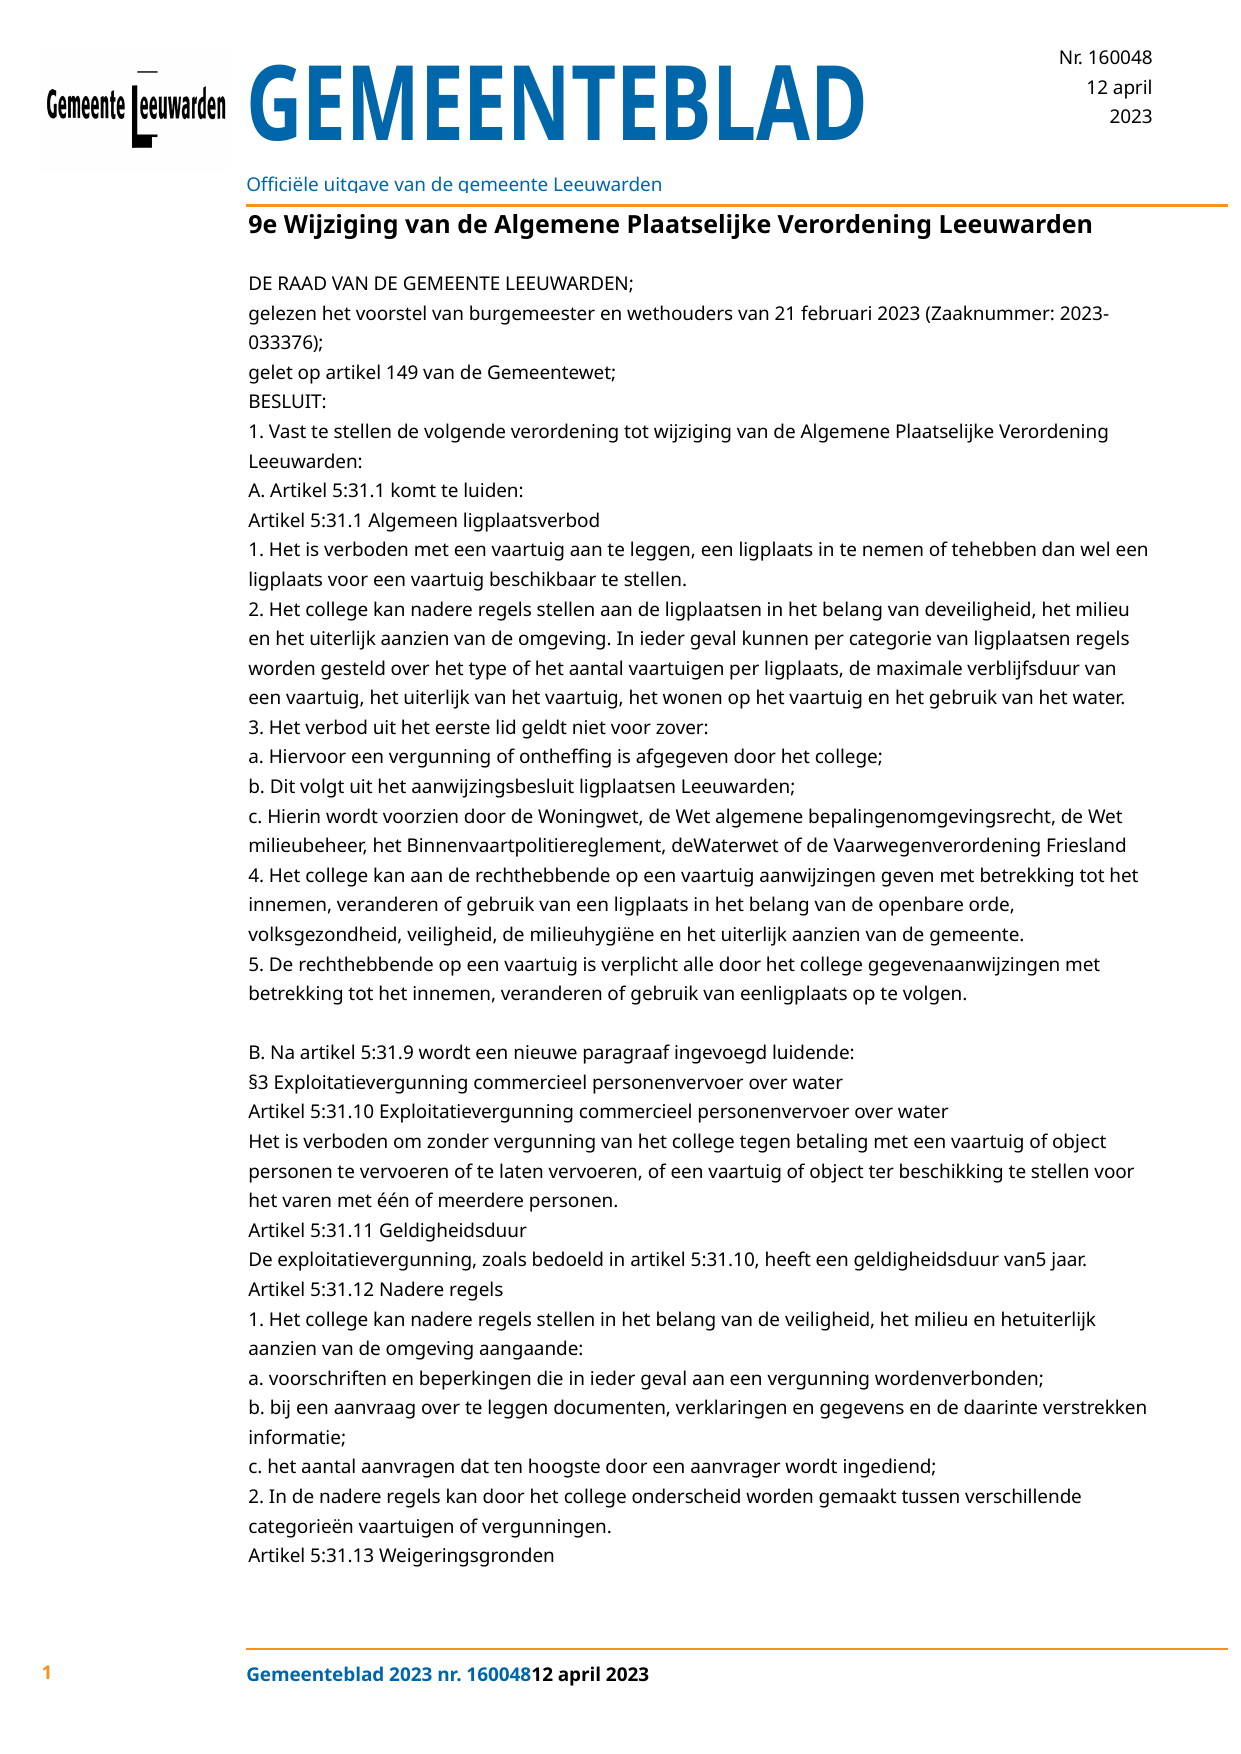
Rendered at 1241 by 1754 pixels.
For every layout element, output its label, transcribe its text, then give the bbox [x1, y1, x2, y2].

text Artikel 5:31.11 Geldigheidsduur [248, 1217, 1152, 1243]
text a. voorschriften en beperkingen die in ieder geval aan een vergunning wordenverbonden; [248, 1365, 1152, 1391]
text B. Na artikel 5:31.9 wordt een nieuwe paragraaf ingevoegd luidende: [248, 1039, 1152, 1065]
text De exploitatievergunning, zoals bedoeld in artikel 5:31.10, heeft een geldigheidsduur van5 jaar. [248, 1247, 1152, 1272]
text BESLUIT: [248, 389, 1152, 414]
text Artikel 5:31.12 Nadere regels [248, 1276, 1152, 1302]
text b. bij een aanvraag over te leggen documenten, verklaringen en gegevens en de daarinte verstrekken informatie; [248, 1394, 1152, 1450]
text Artikel 5:31.1 Algemeen ligplaatsverbod [248, 507, 1152, 533]
text 9e Wijziging van de Algemene Plaatselijke Verordening Leeuwarden [248, 207, 1152, 241]
text Het is verboden om zonder vergunning van het college tegen betaling met een vaartuig of object personen te vervoeren of te laten vervoeren, of een vaartuig of object ter beschikking te stellen voor het varen met één of meerdere personen. [248, 1128, 1152, 1213]
text 1. Vast te stellen de volgende verordening tot wijziging van de Algemene Plaatselijke Verordening Leeuwarden: [248, 418, 1152, 473]
text A. Artikel 5:31.1 komt te luiden: [248, 477, 1152, 503]
text a. Hiervoor een vergunning of ontheffing is afgegeven door het college; [248, 744, 1152, 769]
text Artikel 5:31.13 Weigeringsgronden [248, 1542, 1152, 1568]
text b. Dit volgt uit het aanwijzingsbesluit ligplaatsen Leeuwarden; [248, 773, 1152, 799]
text gelet op artikel 149 van de Gemeentewet; [248, 359, 1152, 385]
text 1. Het college kan nadere regels stellen in het belang van de veiligheid, het milieu en hetuiterlijk aanzien van de omgeving aangaande: [248, 1306, 1152, 1361]
text 4. Het college kan aan de rechthebbende op een vaartuig aanwijzingen geven met betrekking tot het innemen, veranderen of gebruik van een ligplaats in het belang van de openbare orde, volksgezondheid, veiligheid, de milieuhygiëne en het uiterlijk aanzien van de gemeente. [248, 862, 1152, 947]
text DE RAAD VAN DE GEMEENTE LEEUWARDEN; [248, 270, 1152, 296]
text Artikel 5:31.10 Exploitatievergunning commercieel personenvervoer over water [248, 1099, 1152, 1124]
text 2. Het college kan nadere regels stellen aan de ligplaatsen in het belang van deveiligheid, het milieu en het uiterlijk aanzien van de omgeving. In ieder geval kunnen per categorie van ligplaatsen regels worden gesteld over het type of het aantal vaartuigen per ligplaats, de maximale verblijfsduur van een vaartuig, het uiterlijk van het vaartuig, het wonen op het vaartuig en het gebruik van het water. [248, 596, 1152, 710]
text 3. Het verbod uit het eerste lid geldt niet voor zover: [248, 714, 1152, 740]
text 5. De rechthebbende op een vaartuig is verplicht alle door het college gegevenaanwijzingen met betrekking tot het innemen, veranderen of gebruik van eenligplaats op te volgen. [248, 951, 1152, 1006]
text 2. In de nadere regels kan door het college onderscheid worden gemaakt tussen verschillende categorieën vaartuigen of vergunningen. [248, 1483, 1152, 1538]
text c. Hierin wordt voorzien door de Woningwet, de Wet algemene bepalingenomgevingsrecht, de Wet milieubeheer, het Binnenvaartpolitiereglement, deWaterwet of de Vaarwegenverordening Friesland [248, 803, 1152, 858]
text gelezen het voorstel van burgemeester en wethouders van 21 februari 2023 (Zaaknummer: 2023-033376); [248, 300, 1152, 355]
text c. het aantal aanvragen dat ten hoogste door een aanvrager wordt ingediend; [248, 1454, 1152, 1479]
text 1. Het is verboden met een vaartuig aan te leggen, een ligplaats in te nemen of tehebben dan wel een ligplaats voor een vaartuig beschikbaar te stellen. [248, 537, 1152, 592]
picture [41, 47, 231, 172]
text §3 Exploitatievergunning commercieel personenvervoer over water [248, 1069, 1152, 1095]
